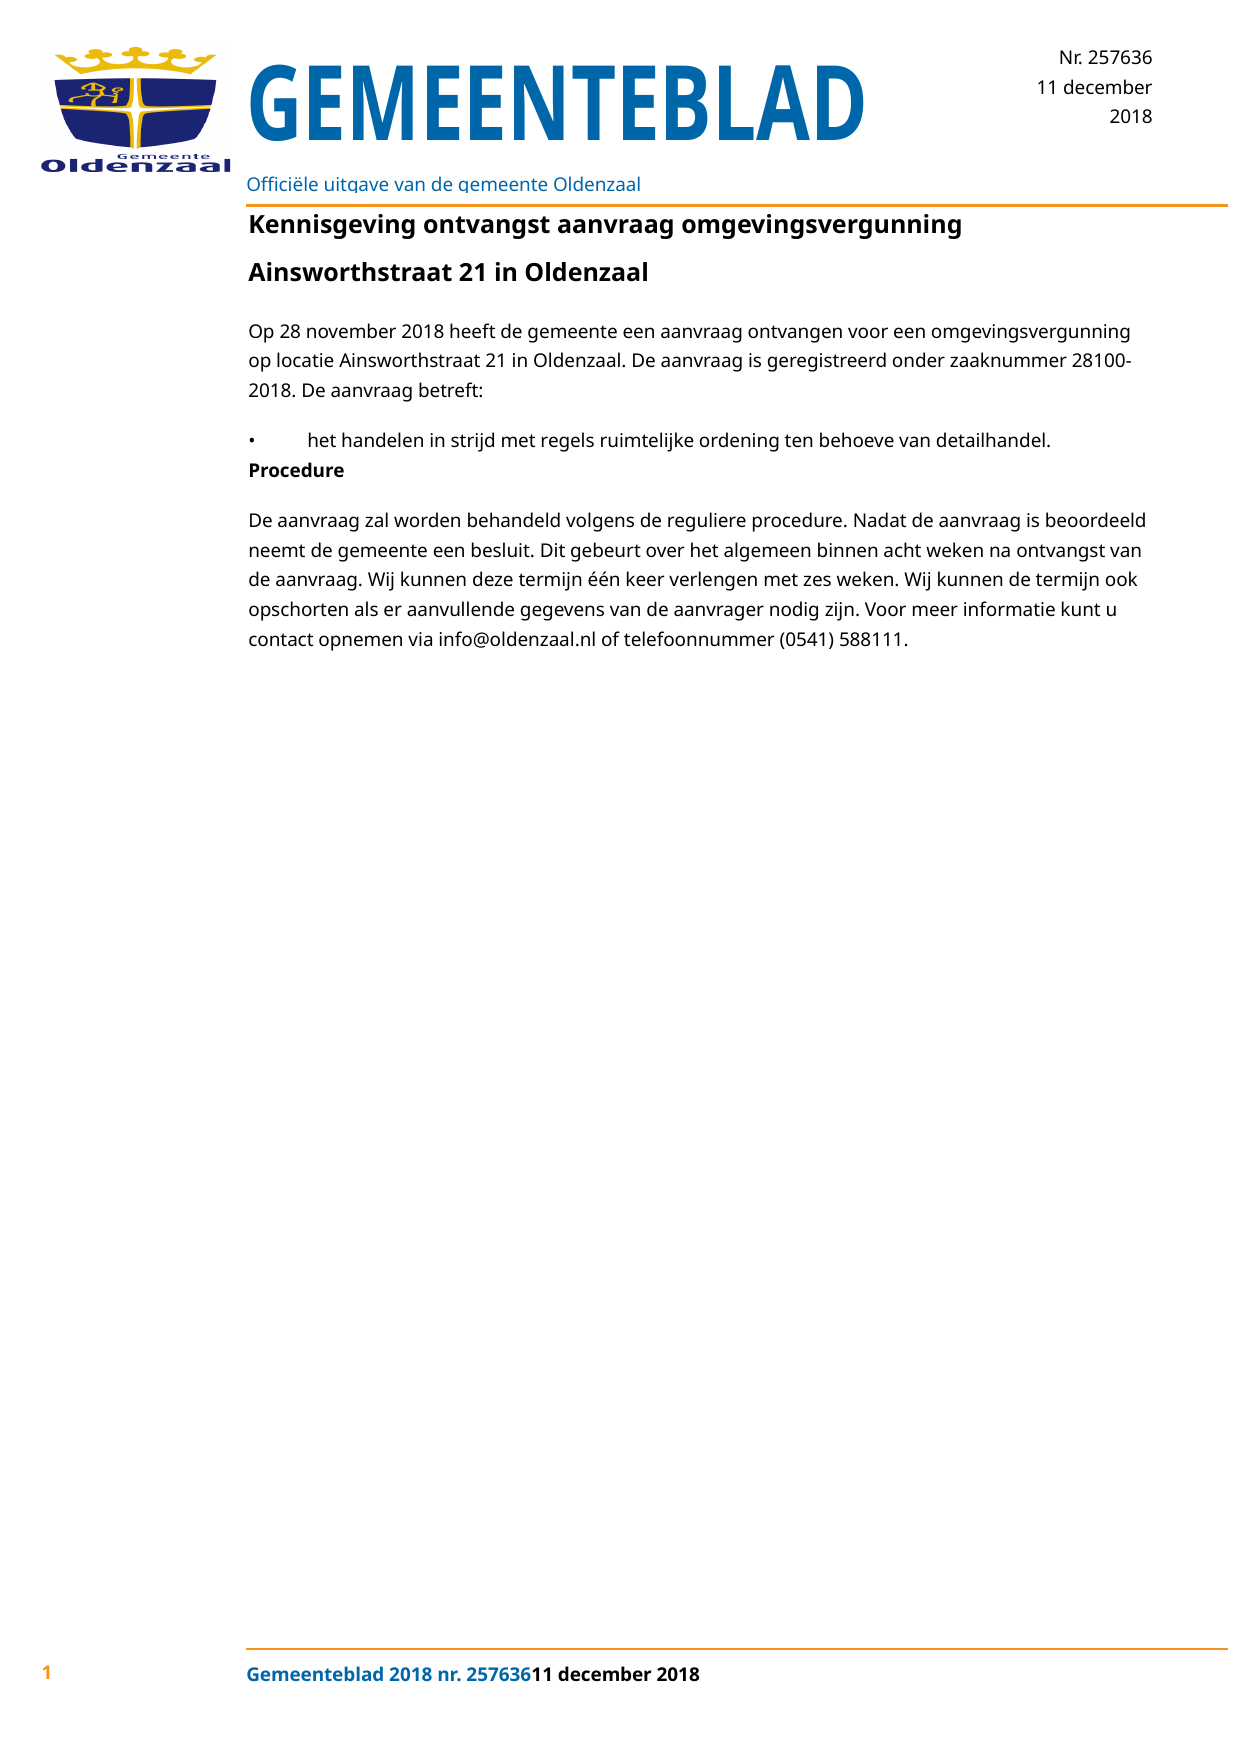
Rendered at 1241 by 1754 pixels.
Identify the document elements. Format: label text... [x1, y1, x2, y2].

text Op 28 november 2018 heeft de gemeente een aanvraag ontvangen voor een omgevingsvergunning op locatie Ainsworthstraat 21 in Oldenzaal. De aanvraag is geregistreerd onder zaaknummer 28100-2018. De aanvraag betreft: [248, 318, 1152, 403]
picture [41, 47, 231, 172]
list het handelen in strijd met regels ruimtelijke ordening ten behoeve van detailhandel. [248, 427, 1152, 453]
text Procedure [248, 457, 1152, 483]
text De aanvraag zal worden behandeld volgens de reguliere procedure. Nadat de aanvraag is beoordeeld neemt de gemeente een besluit. Dit gebeurt over het algemeen binnen acht weken na ontvangst van de aanvraag. Wij kunnen deze termijn één keer verlengen met zes weken. Wij kunnen de termijn ook opschorten als er aanvullende gegevens van de aanvrager nodig zijn. Voor meer informatie kunt u contact opnemen via info@oldenzaal.nl of telefoonnummer (0541) 588111. [248, 507, 1152, 652]
text Kennisgeving ontvangst aanvraag omgevingsvergunning Ainsworthstraat 21 in Oldenzaal [248, 207, 1152, 288]
